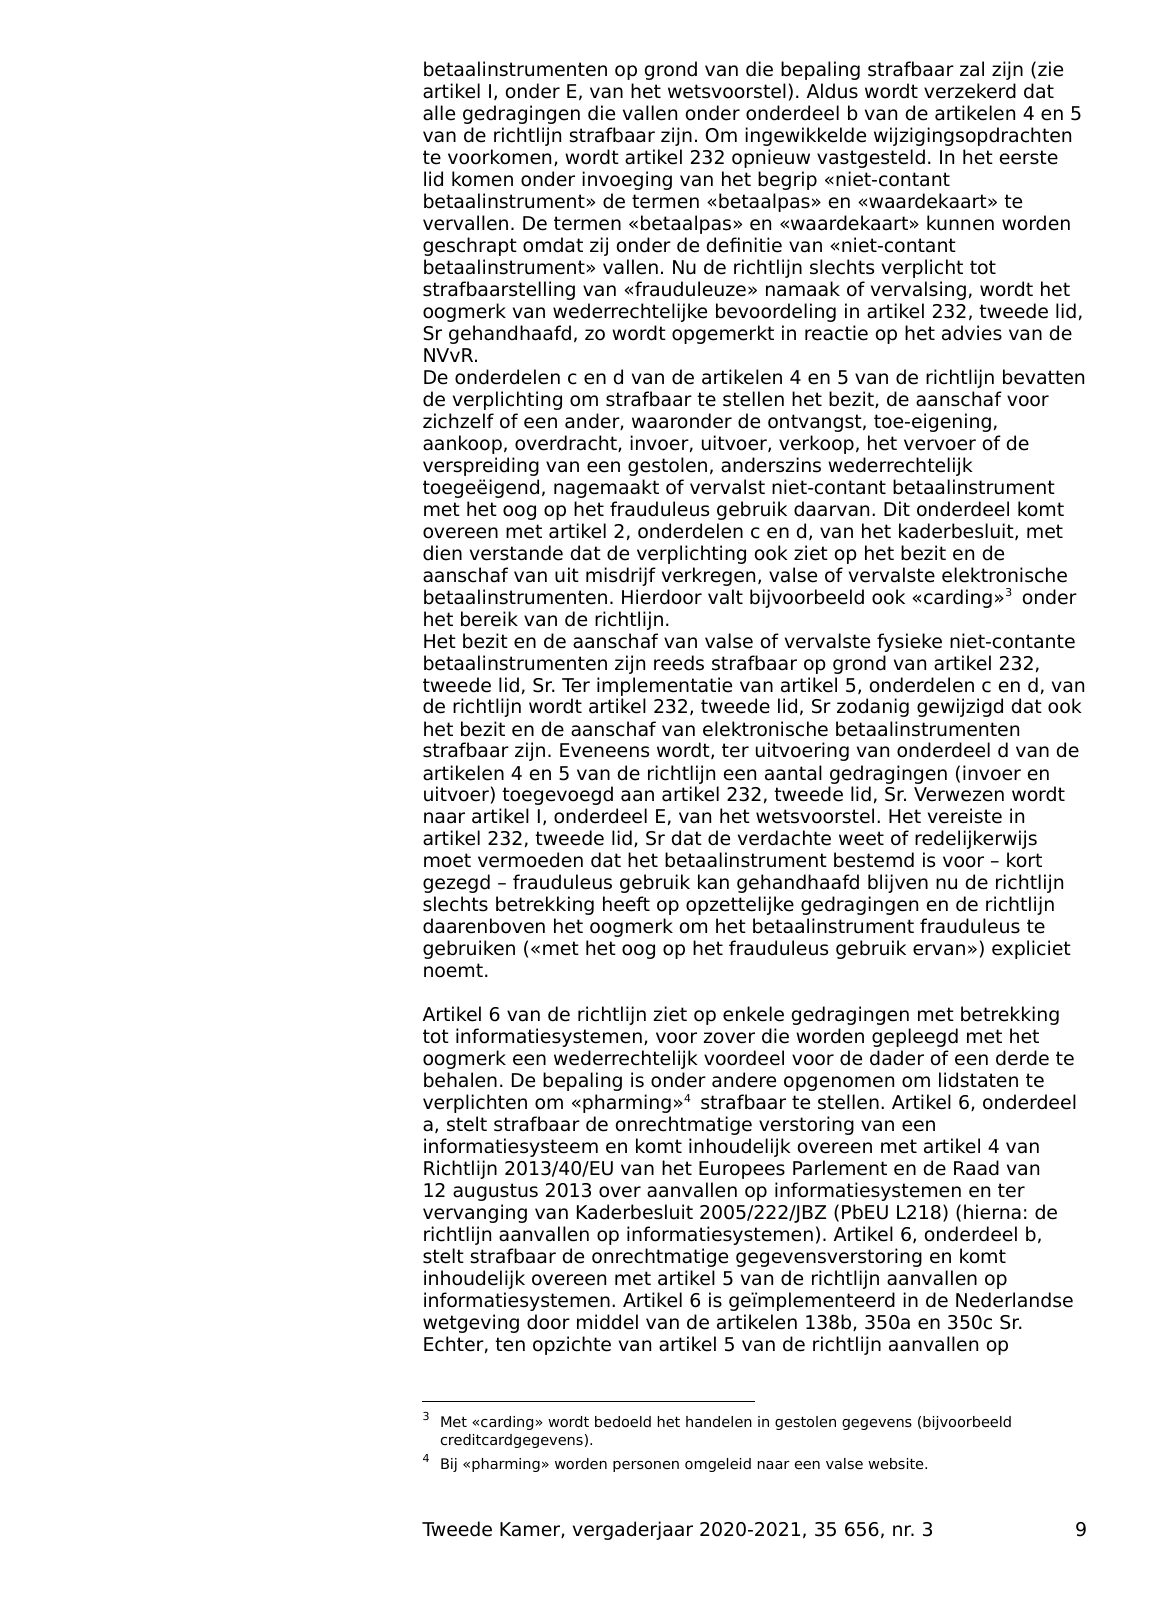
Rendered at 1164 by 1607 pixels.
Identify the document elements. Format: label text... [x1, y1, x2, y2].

text Met «carding» wordt bedoeld het handelen in gestolen gegevens (bijvoorbeeld creditcardgegevens). [422, 1410, 1087, 1449]
text betaalinstrumenten op grond van die bepaling strafbaar zal zijn (zie artikel I, onder E, van het wetsvoorstel). Aldus wordt verzekerd dat alle gedragingen die vallen onder onderdeel b van de artikelen 4 en 5 van de richtlijn strafbaar zijn. Om ingewikkelde wijzigingsopdrachten te voorkomen, wordt artikel 232 opnieuw vastgesteld. In het eerste lid komen onder invoeging van het begrip «niet-contant betaalinstrument» de termen «betaalpas» en «waardekaart» te vervallen. De termen «betaalpas» en «waardekaart» kunnen worden geschrapt omdat zij onder de definitie van «niet-contant betaalinstrument» vallen. Nu de richtlijn slechts verplicht tot strafbaarstelling van «frauduleuze» namaak of vervalsing, wordt het oogmerk van wederrechtelijke bevoordeling in artikel 232, tweede lid, Sr gehandhaafd, zo wordt opgemerkt in reactie op het advies van de NVvR. [422, 59, 1087, 367]
text Bij «pharming» worden personen omgeleid naar een valse website. [422, 1452, 1087, 1474]
text Artikel 6 van de richtlijn ziet op enkele gedragingen met betrekking tot informatiesystemen, voor zover die worden gepleegd met het oogmerk een wederrechtelijk voordeel voor de dader of een derde te behalen. De bepaling is onder andere opgenomen om lidstaten te verplichten om «pharming» strafbaar te stellen. Artikel 6, onderdeel a, stelt strafbaar de onrechtmatige verstoring van een informatiesysteem en komt inhoudelijk overeen met artikel 4 van Richtlijn 2013/40/EU van het Europees Parlement en de Raad van 12 augustus 2013 over aanvallen op informatiesystemen en ter vervanging van Kaderbesluit 2005/222/JBZ (PbEU L218) (hierna: de richtlijn aanvallen op informatiesystemen). Artikel 6, onderdeel b, stelt strafbaar de onrechtmatige gegevensverstoring en komt inhoudelijk overeen met artikel 5 van de richtlijn aanvallen op informatiesystemen. Artikel 6 is geïmplementeerd in de Nederlandse wetgeving door middel van de artikelen 138b, 350a en 350c Sr. Echter, ten opzichte van artikel 5 van de richtlijn aanvallen op [422, 1004, 1087, 1356]
text Het bezit en de aanschaf van valse of vervalste fysieke niet-contante betaalinstrumenten zijn reeds strafbaar op grond van artikel 232, tweede lid, Sr. Ter implementatie van artikel 5, onderdelen c en d, van de richtlijn wordt artikel 232, tweede lid, Sr zodanig gewijzigd dat ook het bezit en de aanschaf van elektronische betaalinstrumenten strafbaar zijn. Eveneens wordt, ter uitvoering van onderdeel d van de artikelen 4 en 5 van de richtlijn een aantal gedragingen (invoer en uitvoer) toegevoegd aan artikel 232, tweede lid, Sr. Verwezen wordt naar artikel I, onderdeel E, van het wetsvoorstel. Het vereiste in artikel 232, tweede lid, Sr dat de verdachte weet of redelijkerwijs moet vermoeden dat het betaalinstrument bestemd is voor – kort gezegd – frauduleus gebruik kan gehandhaafd blijven nu de richtlijn slechts betrekking heeft op opzettelijke gedragingen en de richtlijn daarenboven het oogmerk om het betaalinstrument frauduleus te gebruiken («met het oog op het frauduleus gebruik ervan») expliciet noemt. [422, 631, 1087, 982]
text De onderdelen c en d van de artikelen 4 en 5 van de richtlijn bevatten de verplichting om strafbaar te stellen het bezit, de aanschaf voor zichzelf of een ander, waaronder de ontvangst, toe-eigening, aankoop, overdracht, invoer, uitvoer, verkoop, het vervoer of de verspreiding van een gestolen, anderszins wederrechtelijk toegeëigend, nagemaakt of vervalst niet-contant betaalinstrument met het oog op het frauduleus gebruik daarvan. Dit onderdeel komt overeen met artikel 2, onderdelen c en d, van het kaderbesluit, met dien verstande dat de verplichting ook ziet op het bezit en de aanschaf van uit misdrijf verkregen, valse of vervalste elektronische betaalinstrumenten. Hierdoor valt bijvoorbeeld ook «carding» onder het bereik van de richtlijn. [422, 367, 1087, 631]
